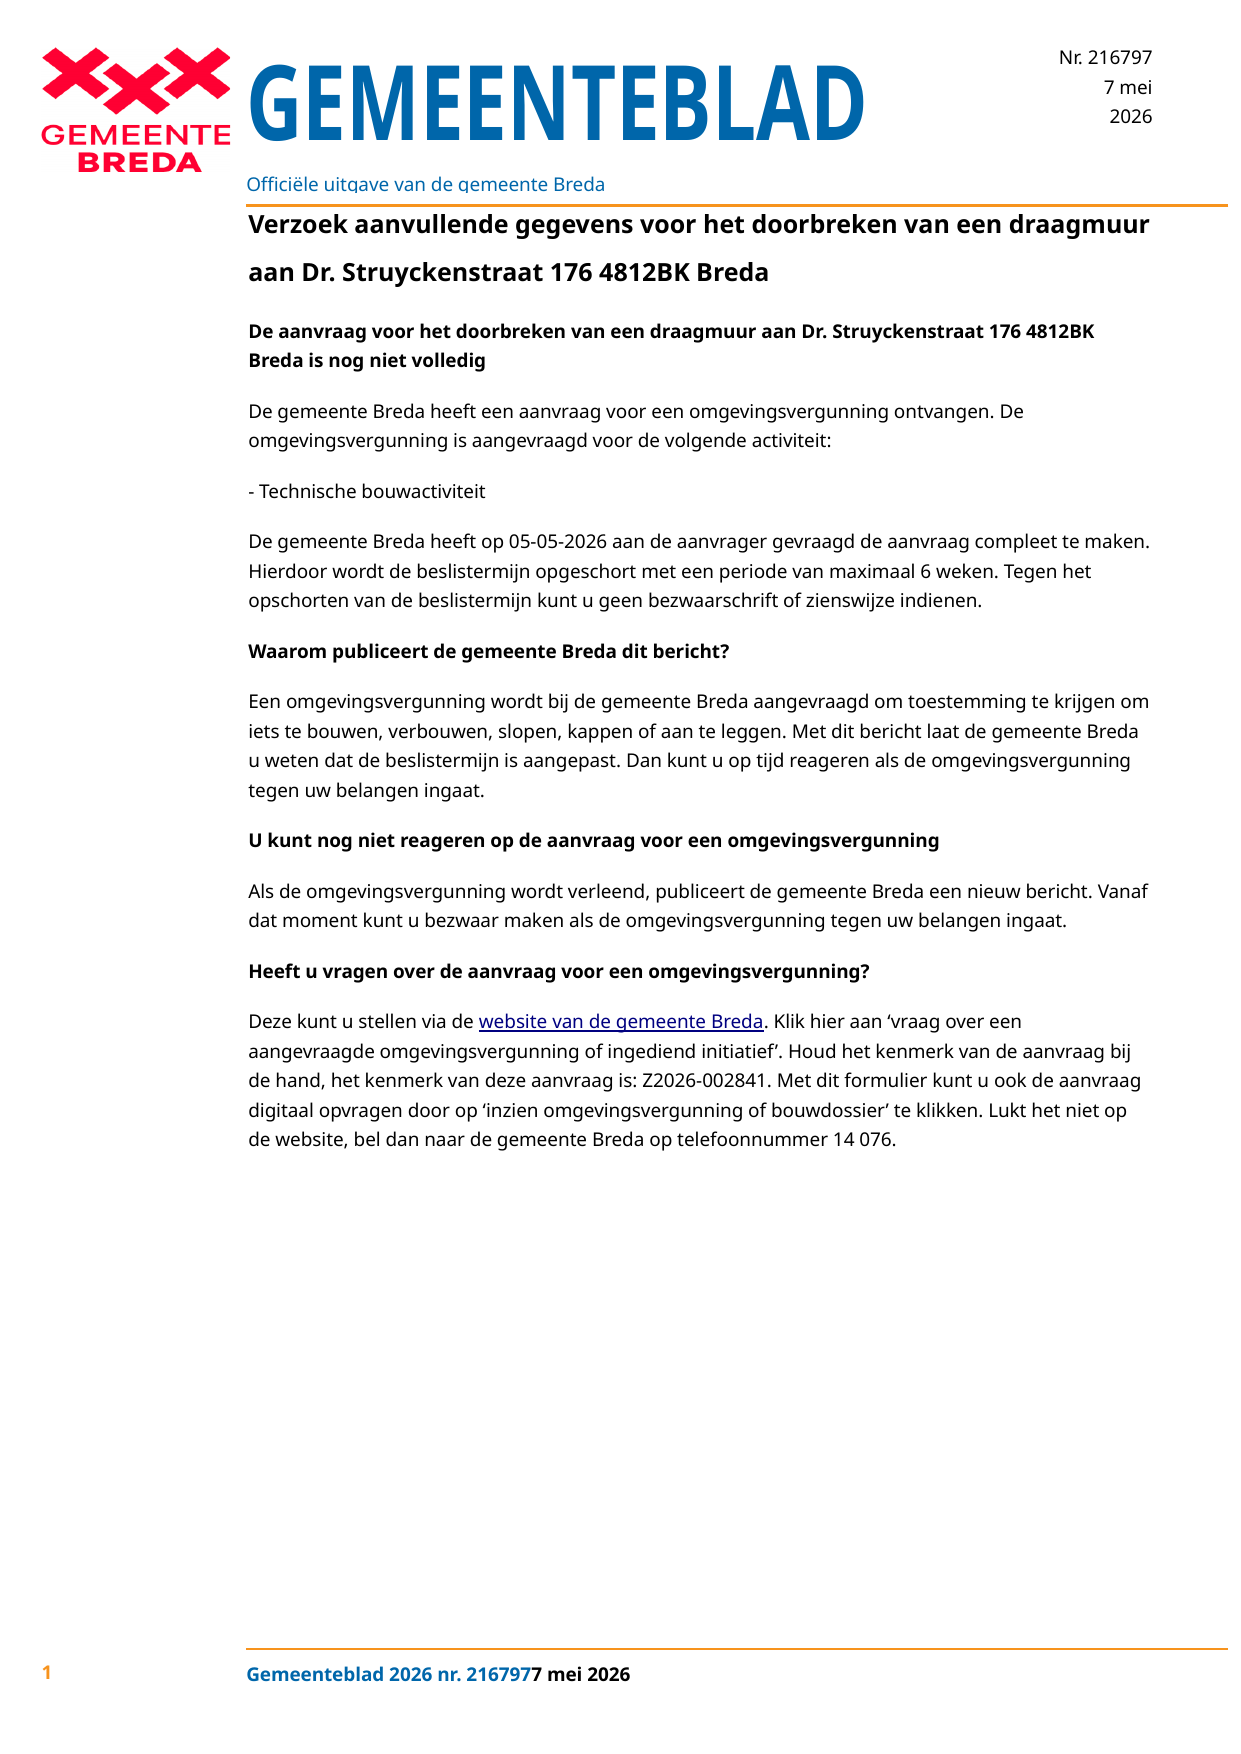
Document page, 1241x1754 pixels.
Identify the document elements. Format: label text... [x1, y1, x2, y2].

text Heeft u vragen over de aanvraag voor een omgevingsvergunning? [248, 958, 1152, 984]
text Als de omgevingsvergunning wordt verleend, publiceert de gemeente Breda een nieuw bericht. Vanaf dat moment kunt u bezwaar maken als de omgevingsvergunning tegen uw belangen ingaat. [248, 878, 1152, 933]
text De aanvraag voor het doorbreken van een draagmuur aan Dr. Struyckenstraat 176 4812BK Breda is nog niet volledig [248, 318, 1152, 373]
text De gemeente Breda heeft op 05-05-2026 aan de aanvrager gevraagd de aanvraag compleet te maken. Hierdoor wordt de beslistermijn opgeschort met een periode van maximaal 6 weken. Tegen het opschorten van de beslistermijn kunt u geen bezwaarschrift of zienswijze indienen. [248, 528, 1152, 613]
text Waarom publiceert de gemeente Breda dit bericht? [248, 638, 1152, 664]
text Een omgevingsvergunning wordt bij de gemeente Breda aangevraagd om toestemming te krijgen om iets te bouwen, verbouwen, slopen, kappen of aan te leggen. Met dit bericht laat de gemeente Breda u weten dat de beslistermijn is aangepast. Dan kunt u op tijd reageren als de omgevingsvergunning tegen uw belangen ingaat. [248, 688, 1152, 803]
text Deze kunt u stellen via de website van de gemeente Breda. Klik hier aan ‘vraag over een aangevraagde omgevingsvergunning of ingediend initiatief’. Houd het kenmerk van de aanvraag bij de hand, het kenmerk van deze aanvraag is: Z2026-002841. Met dit formulier kunt u ook de aanvraag digitaal opvragen door op ‘inzien omgevingsvergunning of bouwdossier’ te klikken. Lukt het niet op de website, bel dan naar de gemeente Breda op telefoonnummer 14 076. [248, 1008, 1152, 1152]
text Verzoek aanvullende gegevens voor het doorbreken van een draagmuur aan Dr. Struyckenstraat 176 4812BK Breda [248, 207, 1152, 288]
text - Technische bouwactiviteit [248, 478, 1152, 504]
picture [41, 47, 231, 172]
text U kunt nog niet reageren op de aanvraag voor een omgevingsvergunning [248, 827, 1152, 853]
text De gemeente Breda heeft een aanvraag voor een omgevingsvergunning ontvangen. De omgevingsvergunning is aangevraagd voor de volgende activiteit: [248, 398, 1152, 453]
